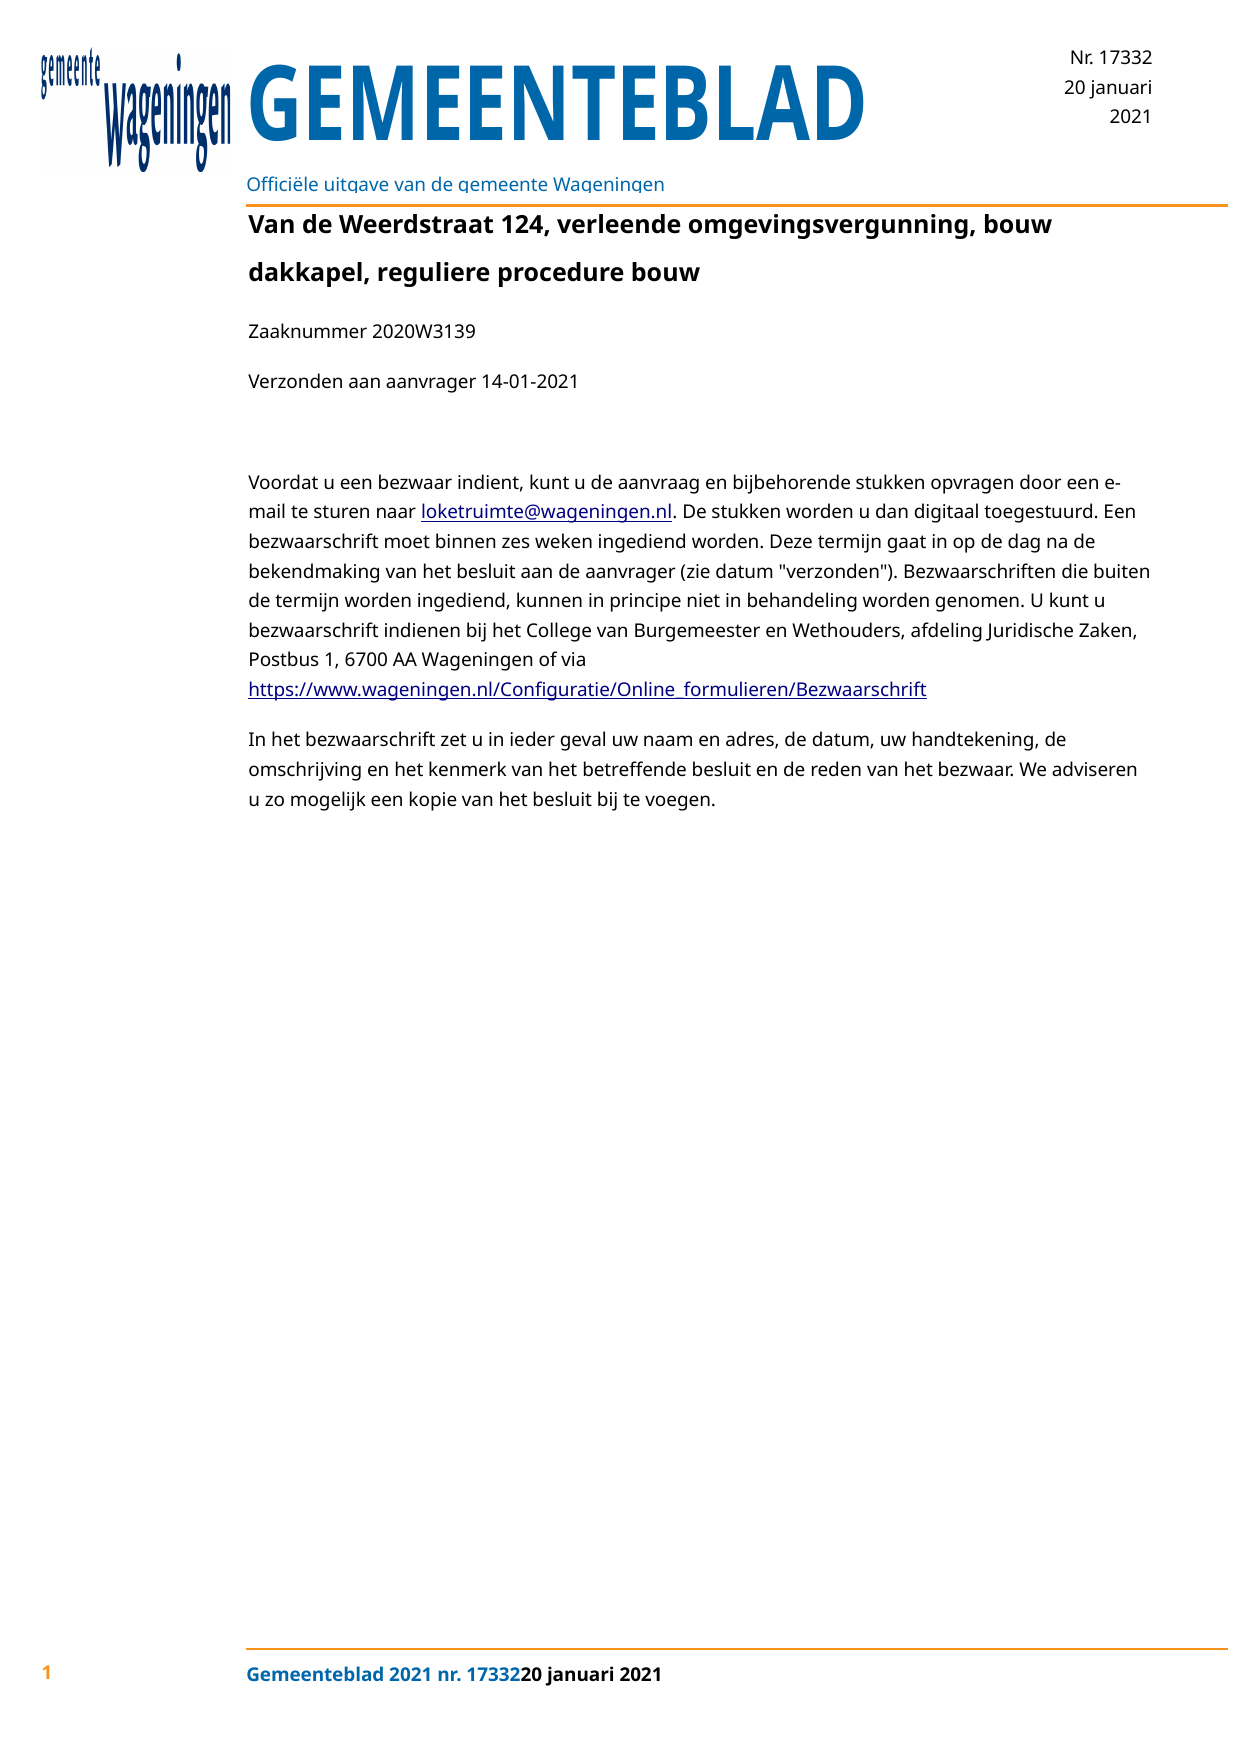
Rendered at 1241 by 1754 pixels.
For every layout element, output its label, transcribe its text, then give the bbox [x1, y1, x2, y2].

text Van de Weerdstraat 124, verleende omgevingsvergunning, bouw dakkapel, reguliere procedure bouw [248, 207, 1152, 288]
text Zaaknummer 2020W3139 [248, 318, 1152, 344]
text Verzonden aan aanvrager 14-01-2021 [248, 368, 1152, 394]
picture [41, 47, 231, 172]
text Voordat u een bezwaar indient, kunt u de aanvraag en bijbehorende stukken opvragen door een e-mail te sturen naar loketruimte@wageningen.nl. De stukken worden u dan digitaal toegestuurd. Een bezwaarschrift moet binnen zes weken ingediend worden. Deze termijn gaat in op de dag na de bekendmaking van het besluit aan de aanvrager (zie datum "verzonden"). Bezwaarschriften die buiten de termijn worden ingediend, kunnen in principe niet in behandeling worden genomen. U kunt u bezwaarschrift indienen bij het College van Burgemeester en Wethouders, afdeling Juridische Zaken, Postbus 1, 6700 AA Wageningen of via https://www.wageningen.nl/Configuratie/Online_formulieren/Bezwaarschrift [248, 469, 1152, 702]
text In het bezwaarschrift zet u in ieder geval uw naam en adres, de datum, uw handtekening, de omschrijving en het kenmerk van het betreffende besluit en de reden van het bezwaar. We adviseren u zo mogelijk een kopie van het besluit bij te voegen. [248, 727, 1152, 812]
